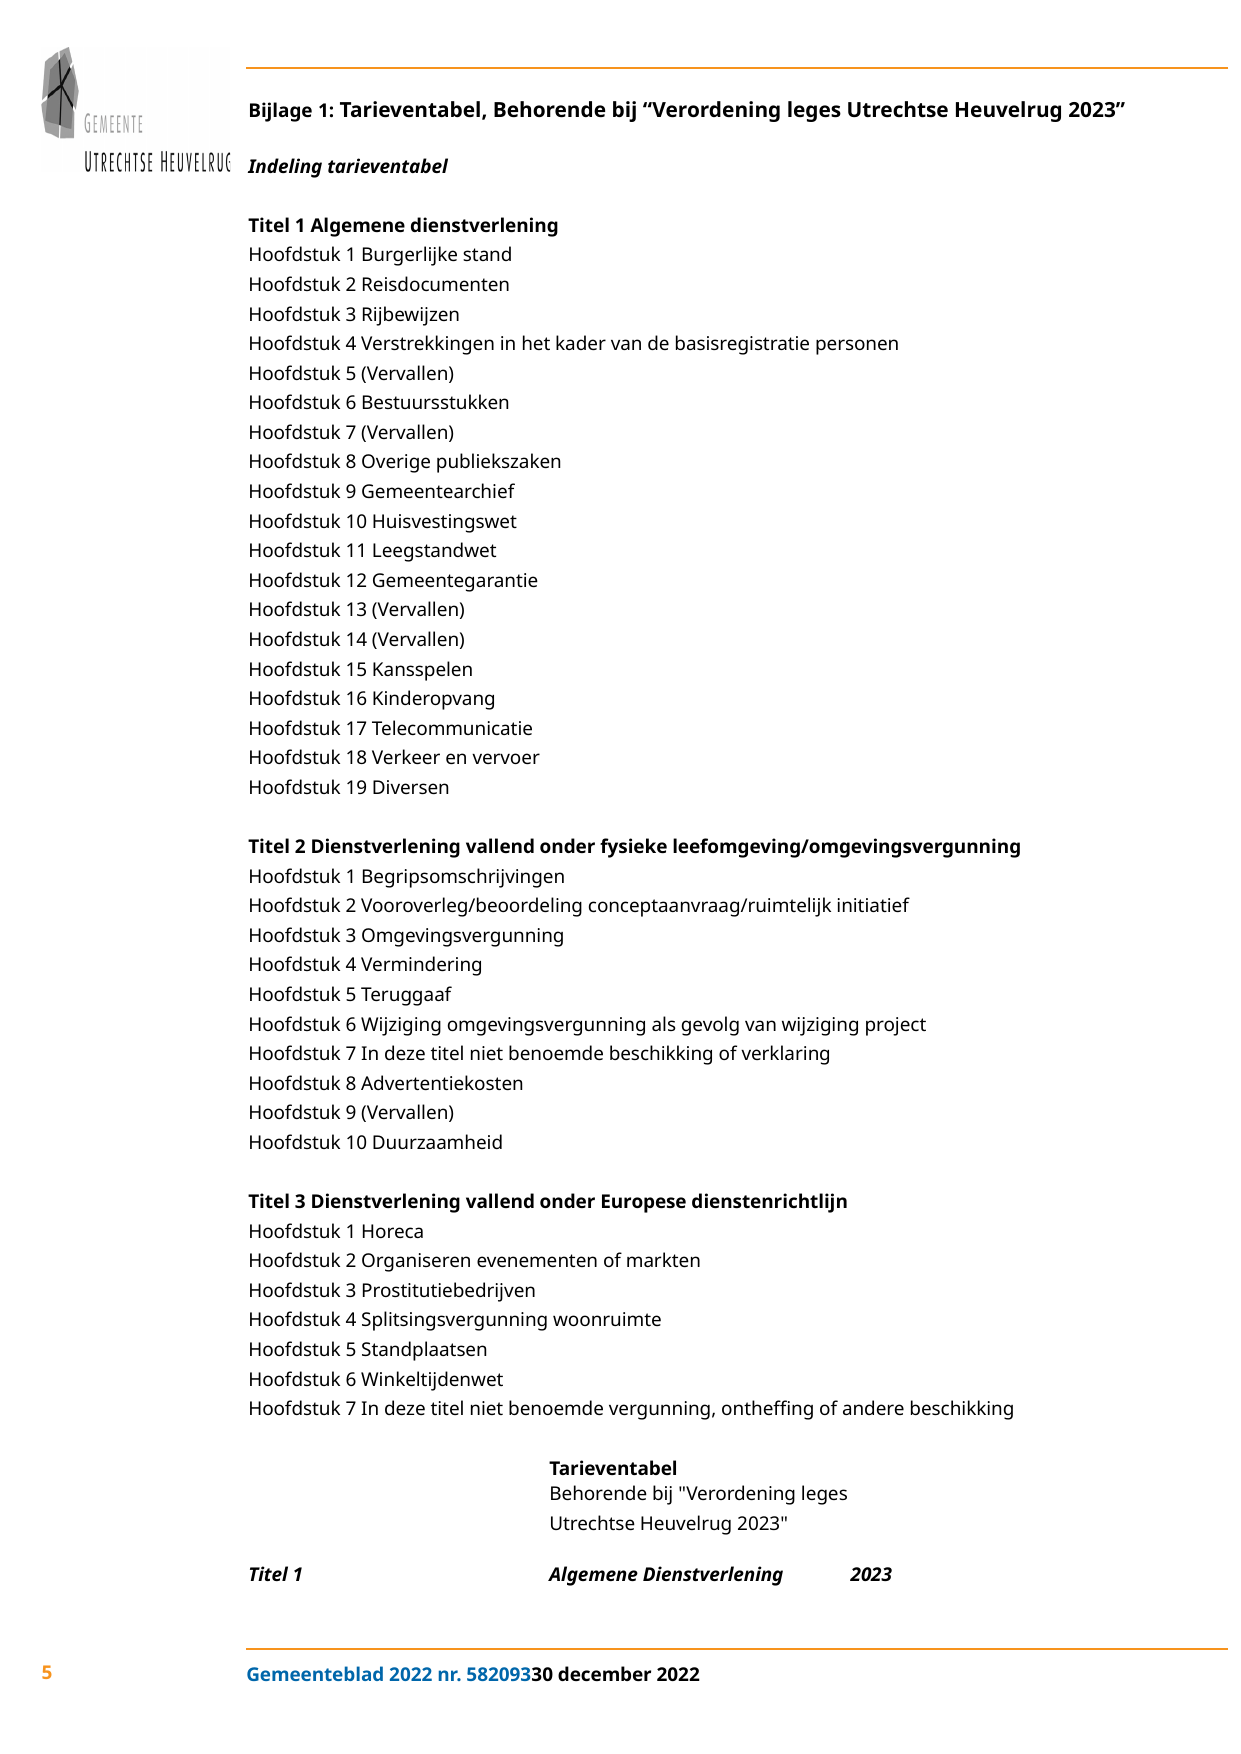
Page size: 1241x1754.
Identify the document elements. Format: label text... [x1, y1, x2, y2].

text Hoofdstuk 2 Vooroverleg/beoordeling conceptaanvraag/ruimtelijk initiatief [248, 892, 1152, 918]
text Hoofdstuk 16 Kinderopvang [248, 685, 1152, 711]
text Hoofdstuk 1 Begripsomschrijvingen [248, 863, 1152, 889]
text Hoofdstuk 4 Vermindering [248, 952, 1152, 977]
text Hoofdstuk 1 Horeca [248, 1218, 1152, 1244]
text Hoofdstuk 7 In deze titel niet benoemde beschikking of verklaring [248, 1040, 1152, 1066]
text Hoofdstuk 10 Duurzaamheid [248, 1129, 1152, 1155]
text Hoofdstuk 6 Bestuursstukken [248, 389, 1152, 415]
text Hoofdstuk 3 Rijbewijzen [248, 301, 1152, 327]
table_cell [248, 1480, 549, 1536]
text Hoofdstuk 19 Diversen [248, 774, 1152, 800]
text Hoofdstuk 14 (Vervallen) [248, 626, 1152, 652]
text Hoofdstuk 2 Reisdocumenten [248, 271, 1152, 297]
text Hoofdstuk 17 Telecommunicatie [248, 715, 1152, 741]
text Hoofdstuk 1 Burgerlijke stand [248, 242, 1152, 267]
text Hoofdstuk 9 (Vervallen) [248, 1099, 1152, 1125]
table_cell 2023 [850, 1561, 1152, 1587]
table_header [850, 1455, 1152, 1480]
text Hoofdstuk 4 Verstrekkingen in het kader van de basisregistratie personen [248, 330, 1152, 356]
text Hoofdstuk 6 Winkeltijdenwet [248, 1366, 1152, 1392]
text Hoofdstuk 15 Kansspelen [248, 656, 1152, 682]
text Hoofdstuk 8 Advertentiekosten [248, 1070, 1152, 1096]
text Bijlage 1: Tarieventabel, Behorende bij “Verordening leges Utrechtse Heuvelrug 2023” [248, 95, 1152, 123]
text Hoofdstuk 7 (Vervallen) [248, 419, 1152, 445]
text Hoofdstuk 3 Omgevingsvergunning [248, 922, 1152, 948]
text Hoofdstuk 8 Overige publiekszaken [248, 449, 1152, 474]
text Hoofdstuk 9 Gemeentearchief [248, 478, 1152, 504]
text Hoofdstuk 4 Splitsingsvergunning woonruimte [248, 1307, 1152, 1332]
text Hoofdstuk 5 Standplaatsen [248, 1336, 1152, 1362]
text Hoofdstuk 13 (Vervallen) [248, 597, 1152, 622]
text Hoofdstuk 6 Wijziging omgevingsvergunning als gevolg van wijziging project [248, 1011, 1152, 1037]
table_header Tarieventabel [549, 1455, 850, 1480]
text Hoofdstuk 10 Huisvestingswet [248, 508, 1152, 534]
text Hoofdstuk 5 Teruggaaf [248, 981, 1152, 1007]
table_header [248, 1455, 549, 1480]
text Hoofdstuk 12 Gemeentegarantie [248, 567, 1152, 593]
text Indeling tarieventabel [248, 153, 1152, 179]
text Titel 3 Dienstverlening vallend onder Europese dienstenrichtlijn [248, 1188, 1152, 1214]
text Titel 1 Algemene dienstverlening [248, 212, 1152, 238]
table_cell Titel 1 [248, 1561, 549, 1587]
text Hoofdstuk 3 Prostitutiebedrijven [248, 1277, 1152, 1303]
text Hoofdstuk 18 Verkeer en vervoer [248, 744, 1152, 770]
text Hoofdstuk 11 Leegstandwet [248, 537, 1152, 563]
text Hoofdstuk 7 In deze titel niet benoemde vergunning, ontheffing of andere beschikking [248, 1395, 1152, 1421]
text Hoofdstuk 2 Organiseren evenementen of markten [248, 1247, 1152, 1273]
text Titel 2 Dienstverlening vallend onder fysieke leefomgeving/omgevingsvergunning [248, 833, 1152, 859]
table_cell Algemene Dienstverlening [549, 1561, 850, 1587]
table_cell [248, 1536, 549, 1561]
picture [41, 47, 231, 172]
text Hoofdstuk 5 (Vervallen) [248, 360, 1152, 386]
table_cell [850, 1480, 1152, 1536]
table_cell Behorende bij "Verordening leges Utrechtse Heuvelrug 2023" [549, 1480, 850, 1536]
table_cell [850, 1536, 1152, 1561]
table_cell [549, 1536, 850, 1561]
